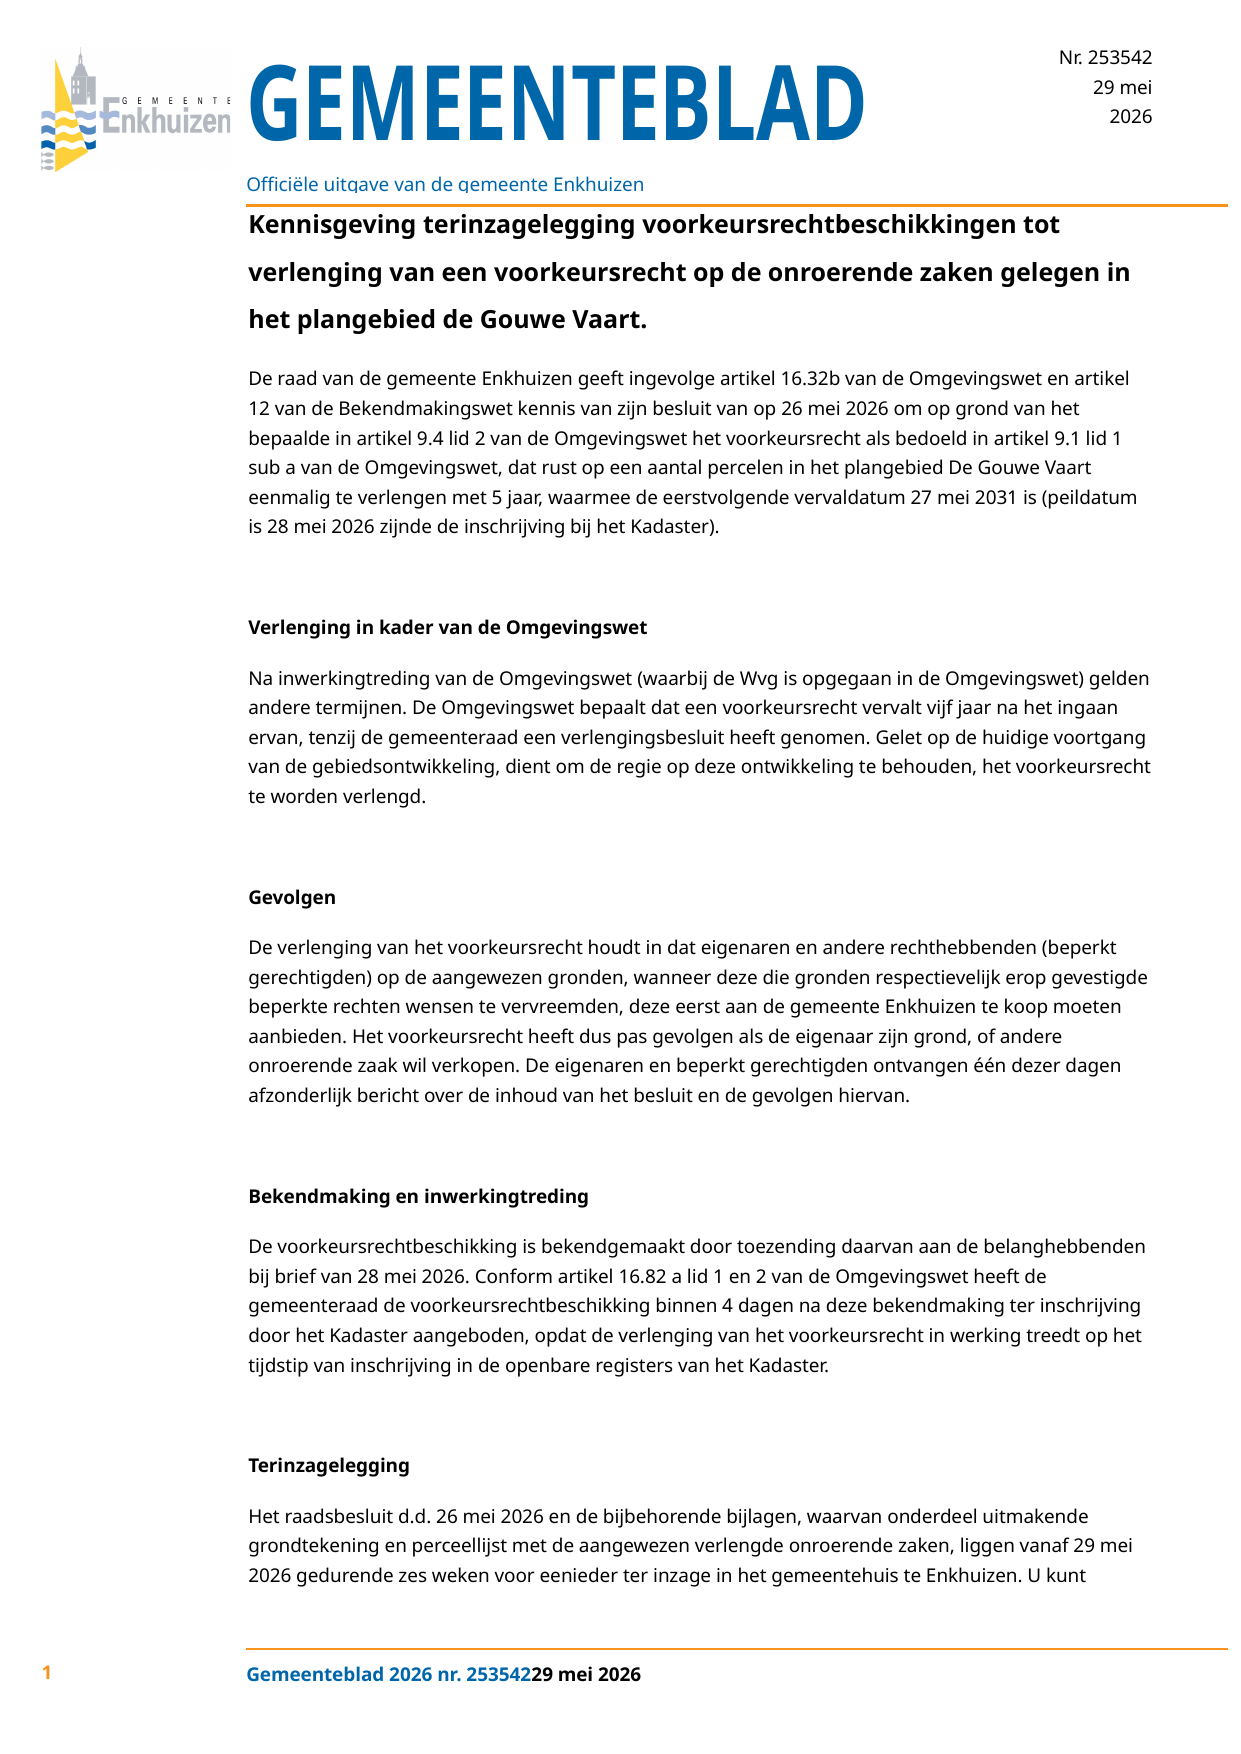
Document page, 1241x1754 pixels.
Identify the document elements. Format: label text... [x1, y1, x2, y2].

text De verlenging van het voorkeursrecht houdt in dat eigenaren en andere rechthebbenden (beperkt gerechtigden) op de aangewezen gronden, wanneer deze die gronden respectievelijk erop gevestigde beperkte rechten wensen te vervreemden, deze eerst aan de gemeente Enkhuizen te koop moeten aanbieden. Het voorkeursrecht heeft dus pas gevolgen als de eigenaar zijn grond, of andere onroerende zaak wil verkopen. De eigenaren en beperkt gerechtigden ontvangen één dezer dagen afzonderlijk bericht over de inhoud van het besluit en de gevolgen hiervan. [248, 934, 1152, 1108]
text Verlenging in kader van de Omgevingswet [248, 614, 1152, 640]
text Het raadsbesluit d.d. 26 mei 2026 en de bijbehorende bijlagen, waarvan onderdeel uitmakende grondtekening en perceellijst met de aangewezen verlengde onroerende zaken, liggen vanaf 29 mei 2026 gedurende zes weken voor eenieder ter inzage in het gemeentehuis te Enkhuizen. U kunt [248, 1503, 1152, 1588]
text De raad van de gemeente Enkhuizen geeft ingevolge artikel 16.32b van de Omgevingswet en artikel 12 van de Bekendmakingswet kennis van zijn besluit van op 26 mei 2026 om op grond van het bepaalde in artikel 9.4 lid 2 van de Omgevingswet het voorkeursrecht als bedoeld in artikel 9.1 lid 1 sub a van de Omgevingswet, dat rust op een aantal percelen in het plangebied De Gouwe Vaart eenmalig te verlengen met 5 jaar, waarmee de eerstvolgende vervaldatum 27 mei 2031 is (peildatum is 28 mei 2026 zijnde de inschrijving bij het Kadaster). [248, 366, 1152, 539]
text Na inwerkingtreding van de Omgevingswet (waarbij de Wvg is opgegaan in de Omgevingswet) gelden andere termijnen. De Omgevingswet bepaalt dat een voorkeursrecht vervalt vijf jaar na het ingaan ervan, tenzij de gemeenteraad een verlengingsbesluit heeft genomen. Gelet op de huidige voortgang van de gebiedsontwikkeling, dient om de regie op deze ontwikkeling te behouden, het voorkeursrecht te worden verlengd. [248, 665, 1152, 809]
text Gevolgen [248, 884, 1152, 909]
text Bekendmaking en inwerkingtreding [248, 1183, 1152, 1209]
text De voorkeursrechtbeschikking is bekendgemaakt door toezending daarvan aan de belanghebbenden bij brief van 28 mei 2026. Conform artikel 16.82 a lid 1 en 2 van de Omgevingswet heeft de gemeenteraad de voorkeursrechtbeschikking binnen 4 dagen na deze bekendmaking ter inschrijving door het Kadaster aangeboden, opdat de verlenging van het voorkeursrecht in werking treedt op het tijdstip van inschrijving in de openbare registers van het Kadaster. [248, 1233, 1152, 1377]
text Terinzagelegging [248, 1453, 1152, 1478]
text Kennisgeving terinzagelegging voorkeursrechtbeschikkingen tot verlenging van een voorkeursrecht op de onroerende zaken gelegen in het plangebied de Gouwe Vaart. [248, 207, 1152, 336]
picture [41, 47, 231, 172]
